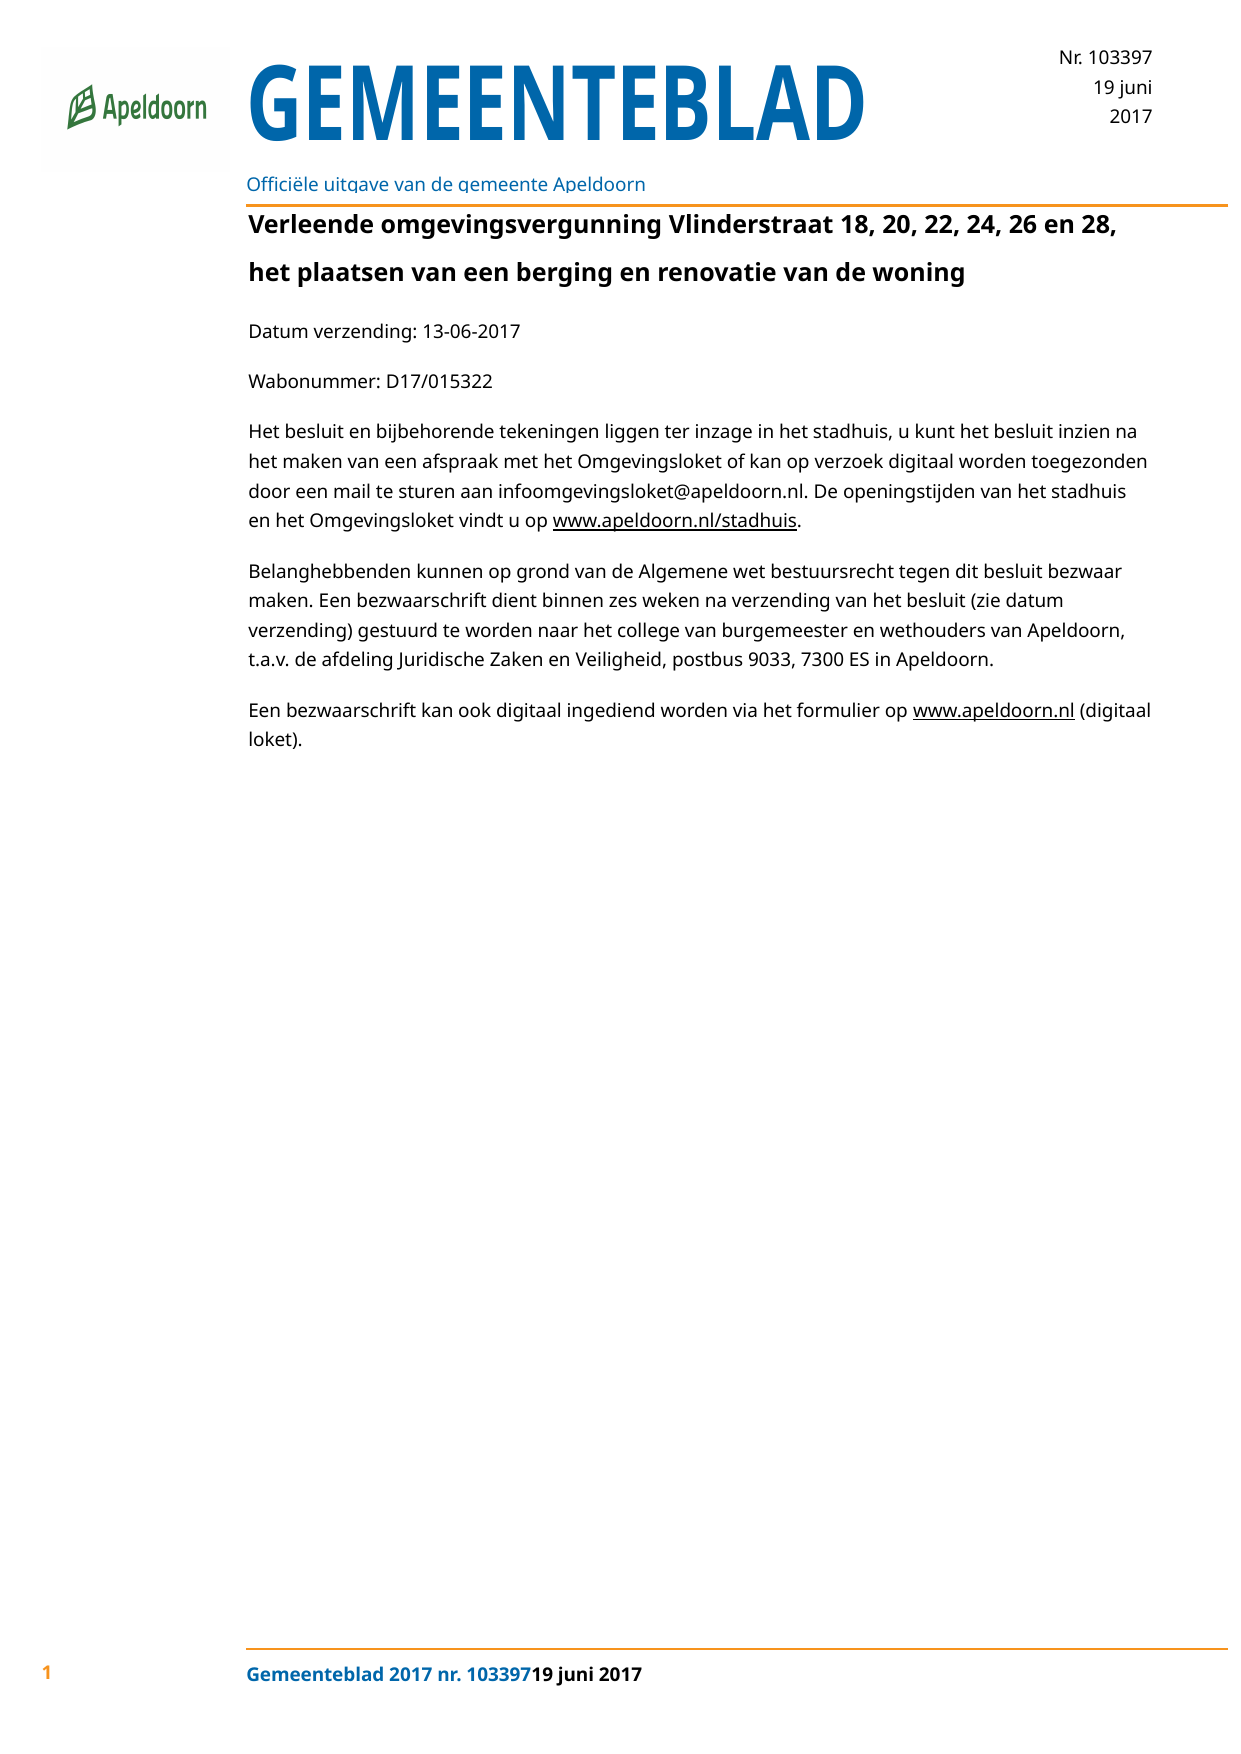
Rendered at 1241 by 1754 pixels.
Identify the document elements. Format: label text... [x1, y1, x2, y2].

text Een bezwaarschrift kan ook digitaal ingediend worden via het formulier op www.apeldoorn.nl (digitaal loket). [248, 697, 1152, 752]
text Belanghebbenden kunnen op grond van de Algemene wet bestuursrecht tegen dit besluit bezwaar maken. Een bezwaarschrift dient binnen zes weken na verzending van het besluit (zie datum verzending) gestuurd te worden naar het college van burgemeester en wethouders van Apeldoorn, t.a.v. de afdeling Juridische Zaken en Veiligheid, postbus 9033, 7300 ES in Apeldoorn. [248, 558, 1152, 672]
picture [41, 47, 231, 172]
text Datum verzending: 13-06-2017 [248, 318, 1152, 344]
text Verleende omgevingsvergunning Vlinderstraat 18, 20, 22, 24, 26 en 28, het plaatsen van een berging en renovatie van de woning [248, 207, 1152, 288]
text Wabonummer: D17/015322 [248, 368, 1152, 394]
text Het besluit en bijbehorende tekeningen liggen ter inzage in het stadhuis, u kunt het besluit inzien na het maken van een afspraak met het Omgevingsloket of kan op verzoek digitaal worden toegezonden door een mail te sturen aan infoomgevingsloket@apeldoorn.nl. De openingstijden van het stadhuis en het Omgevingsloket vindt u op www.apeldoorn.nl/stadhuis. [248, 419, 1152, 533]
